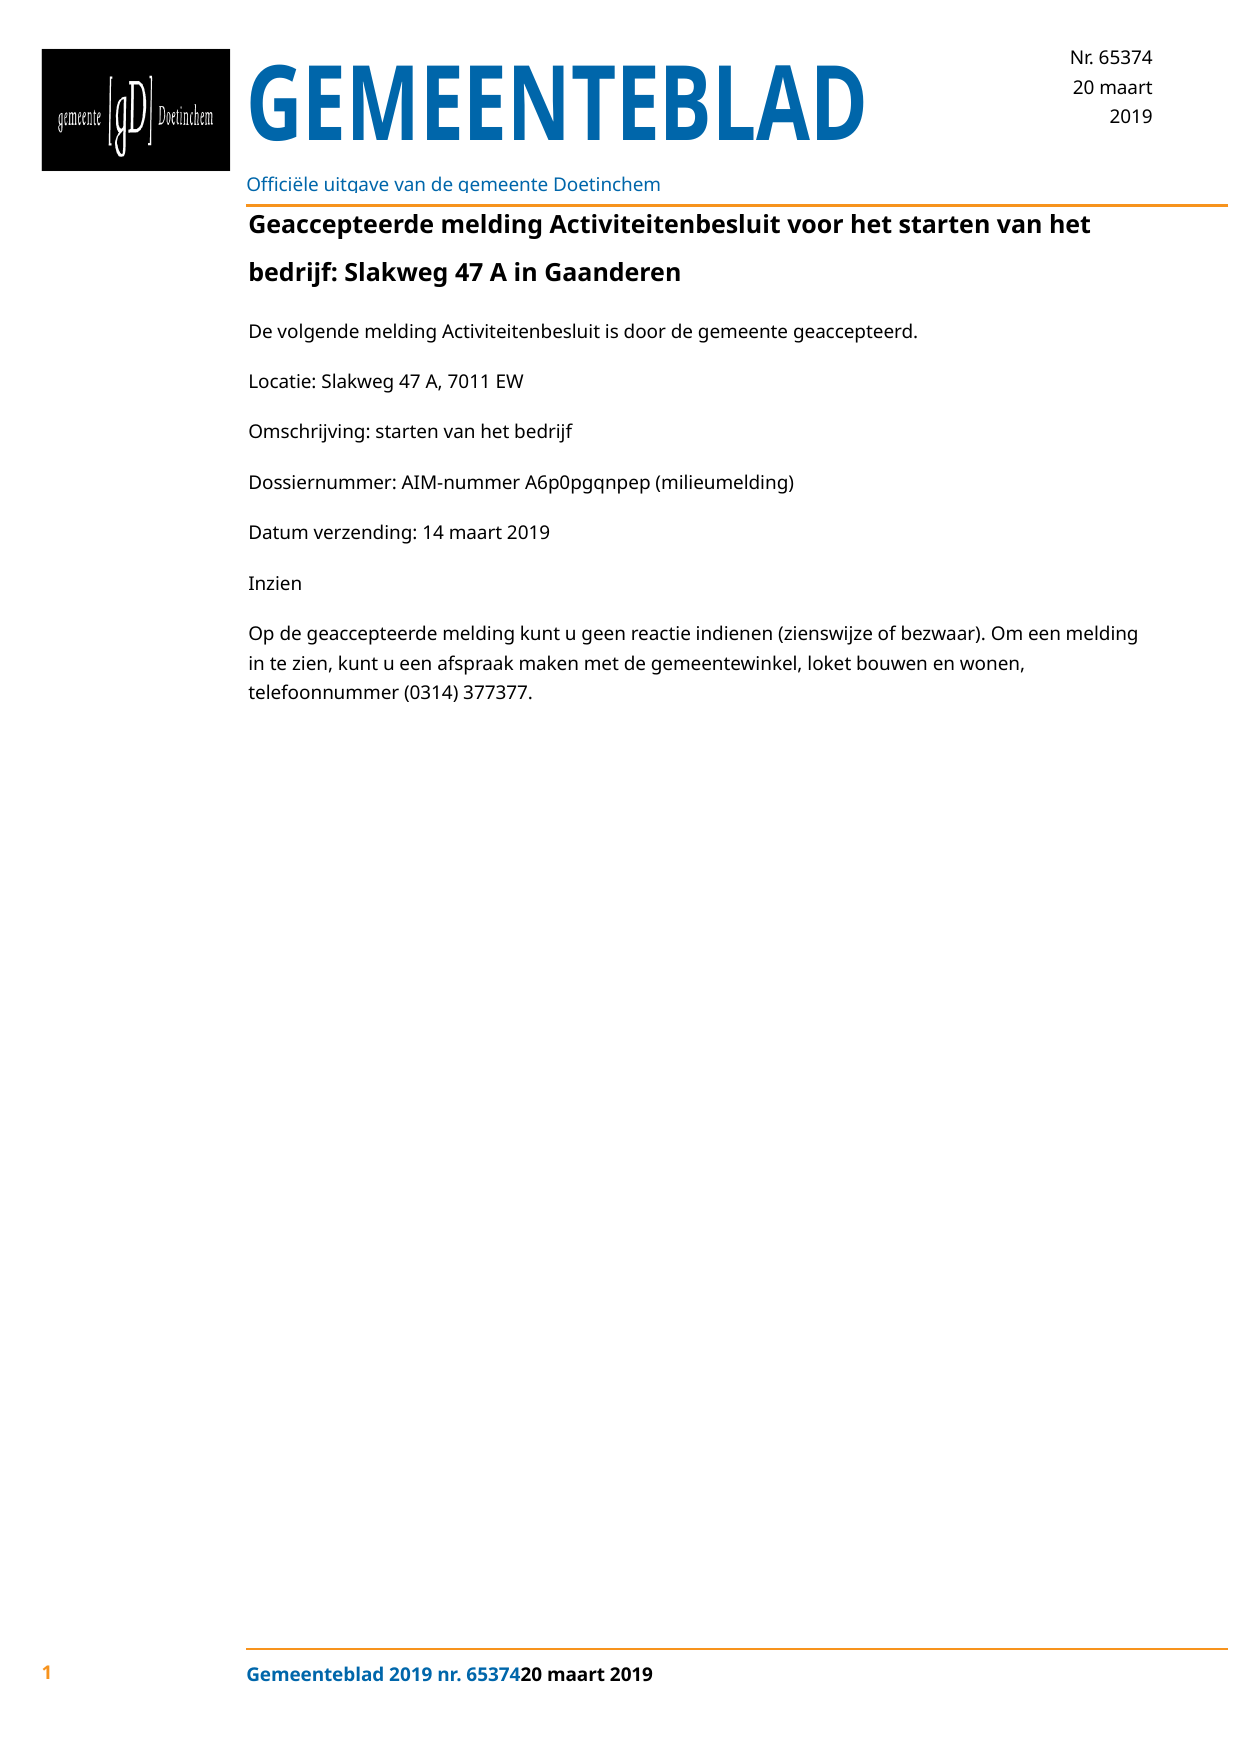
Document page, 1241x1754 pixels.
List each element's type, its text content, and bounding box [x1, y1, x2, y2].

text Geaccepteerde melding Activiteitenbesluit voor het starten van het bedrijf: Slakweg 47 A in Gaanderen [248, 207, 1152, 288]
text De volgende melding Activiteitenbesluit is door de gemeente geaccepteerd. [248, 318, 1152, 344]
text Inzien [248, 570, 1152, 596]
text Dossiernummer: AIM-nummer A6p0pgqnpep (milieumelding) [248, 469, 1152, 495]
text Omschrijving: starten van het bedrijf [248, 419, 1152, 444]
text Op de geaccepteerde melding kunt u geen reactie indienen (zienswijze of bezwaar). Om een melding in te zien, kunt u een afspraak maken met de gemeentewinkel, loket bouwen en wonen, telefoonnummer (0314) 377377. [248, 620, 1152, 705]
text Locatie: Slakweg 47 A, 7011 EW [248, 368, 1152, 394]
picture [41, 47, 231, 172]
text Datum verzending: 14 maart 2019 [248, 519, 1152, 545]
